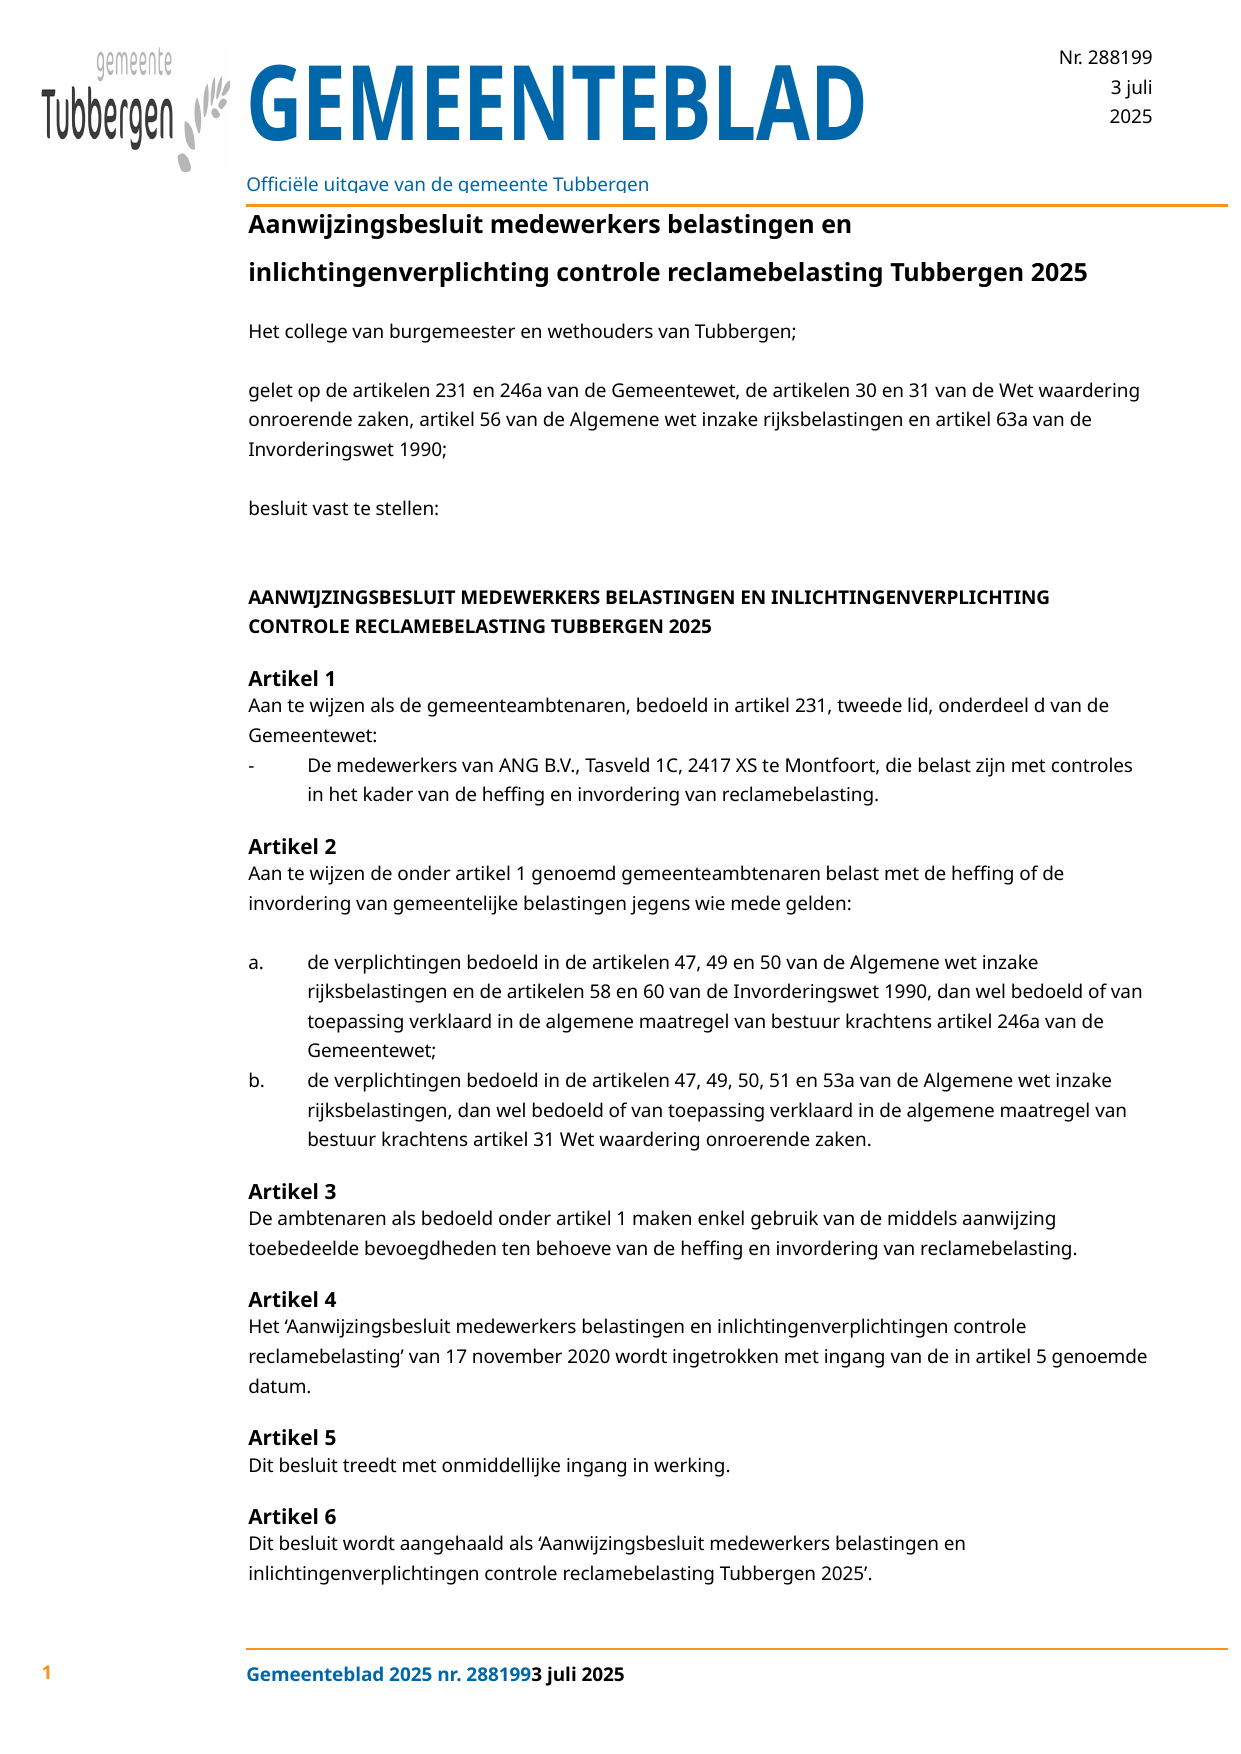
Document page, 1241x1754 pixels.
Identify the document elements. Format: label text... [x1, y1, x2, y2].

text Aanwijzingsbesluit medewerkers belastingen en inlichtingenverplichting controle reclamebelasting Tubbergen 2025 [248, 207, 1152, 288]
text Artikel 6 [248, 1502, 1152, 1531]
text Artikel 5 [248, 1423, 1152, 1452]
list De medewerkers van ANG B.V., Tasveld 1C, 2417 XS te Montfoort, die belast zijn met controles in het kader van de heffing en invordering van reclamebelasting. [248, 752, 1152, 807]
text Het college van burgemeester en wethouders van Tubbergen; [248, 318, 1152, 344]
text Artikel 2 [248, 832, 1152, 860]
text Artikel 1 [248, 664, 1152, 693]
text Het ‘Aanwijzingsbesluit medewerkers belastingen en inlichtingenverplichtingen controle reclamebelasting’ van 17 november 2020 wordt ingetrokken met ingang van de in artikel 5 genoemde datum. [248, 1314, 1152, 1399]
text Aan te wijzen als de gemeenteambtenaren, bedoeld in artikel 231, tweede lid, onderdeel d van de Gemeentewet: [248, 693, 1152, 748]
text Dit besluit treedt met onmiddellijke ingang in werking. [248, 1452, 1152, 1477]
text AANWIJZINGSBESLUIT MEDEWERKERS BELASTINGEN EN INLICHTINGENVERPLICHTING CONTROLE RECLAMEBELASTING TUBBERGEN 2025 [248, 584, 1152, 639]
text Dit besluit wordt aangehaald als ‘Aanwijzingsbesluit medewerkers belastingen en inlichtingenverplichtingen controle reclamebelasting Tubbergen 2025’. [248, 1531, 1152, 1586]
text Artikel 3 [248, 1177, 1152, 1205]
text De ambtenaren als bedoeld onder artikel 1 maken enkel gebruik van de middels aanwijzing toebedeelde bevoegdheden ten behoeve van de heffing en invordering van reclamebelasting. [248, 1205, 1152, 1261]
text besluit vast te stellen: [248, 495, 1152, 521]
list de verplichtingen bedoeld in de artikelen 47, 49, 50, 51 en 53a van de Algemene wet inzake rijksbelastingen, dan wel bedoeld of van toepassing verklaard in de algemene maatregel van bestuur krachtens artikel 31 Wet waardering onroerende zaken. [248, 1067, 1152, 1152]
list de verplichtingen bedoeld in de artikelen 47, 49 en 50 van de Algemene wet inzake rijksbelastingen en de artikelen 58 en 60 van de Invorderingswet 1990, dan wel bedoeld of van toepassing verklaard in de algemene maatregel van bestuur krachtens artikel 246a van de Gemeentewet; [248, 949, 1152, 1063]
picture [41, 47, 231, 172]
text gelet op de artikelen 231 en 246a van de Gemeentewet, de artikelen 30 en 31 van de Wet waardering onroerende zaken, artikel 56 van de Algemene wet inzake rijksbelastingen en artikel 63a van de Invorderingswet 1990; [248, 377, 1152, 462]
text Artikel 4 [248, 1285, 1152, 1314]
text Aan te wijzen de onder artikel 1 genoemd gemeenteambtenaren belast met de heffing of de invordering van gemeentelijke belastingen jegens wie mede gelden: [248, 860, 1152, 916]
